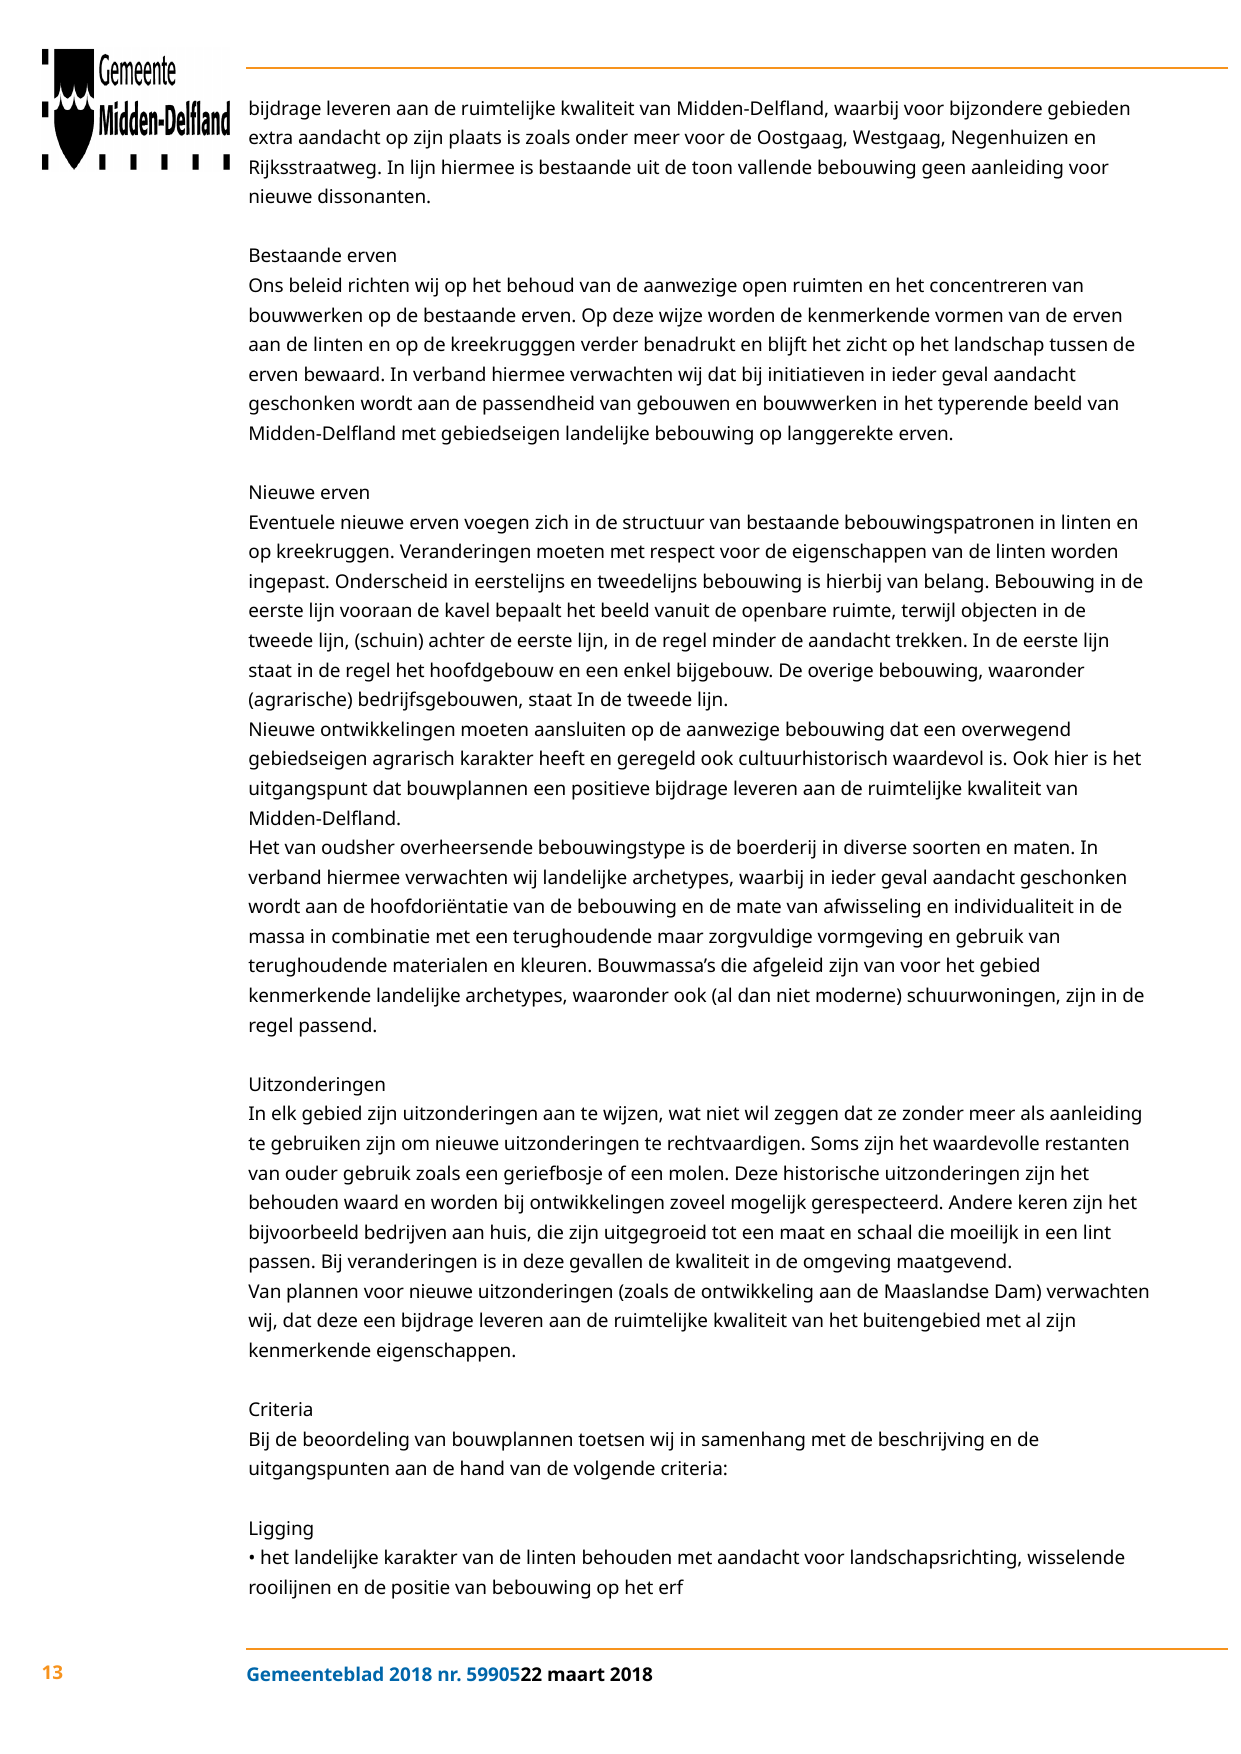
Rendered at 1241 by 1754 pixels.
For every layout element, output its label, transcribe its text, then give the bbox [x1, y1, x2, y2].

text Nieuwe ontwikkelingen moeten aansluiten op de aanwezige bebouwing dat een overwegend gebiedseigen agrarisch karakter heeft en geregeld ook cultuurhistorisch waardevol is. Ook hier is het uitgangspunt dat bouwplannen een positieve bijdrage leveren aan de ruimtelijke kwaliteit van Midden-Delfland. [248, 716, 1152, 831]
text Eventuele nieuwe erven voegen zich in de structuur van bestaande bebouwingspatronen in linten en op kreekruggen. Veranderingen moeten met respect voor de eigenschappen van de linten worden ingepast. Onderscheid in eerstelijns en tweedelijns bebouwing is hierbij van belang. Bebouwing in de eerste lijn vooraan de kavel bepaalt het beeld vanuit de openbare ruimte, terwijl objecten in de tweede lijn, (schuin) achter de eerste lijn, in de regel minder de aandacht trekken. In de eerste lijn staat in de regel het hoofdgebouw en een enkel bijgebouw. De overige bebouwing, waaronder (agrarische) bedrijfsgebouwen, staat In de tweede lijn. [248, 509, 1152, 712]
text Ons beleid richten wij op het behoud van de aanwezige open ruimten en het concentreren van bouwwerken op de bestaande erven. Op deze wijze worden de kenmerkende vormen van de erven aan de linten en op de kreekrugggen verder benadrukt en blijft het zicht op het landschap tussen de erven bewaard. In verband hiermee verwachten wij dat bij initiatieven in ieder geval aandacht geschonken wordt aan de passendheid van gebouwen en bouwwerken in het typerende beeld van Midden-Delfland met gebiedseigen landelijke bebouwing op langgerekte erven. [248, 272, 1152, 446]
text Ligging [248, 1515, 1152, 1541]
picture [41, 47, 231, 172]
text • het landelijke karakter van de linten behouden met aandacht voor landschapsrichting, wisselende rooilijnen en de positie van bebouwing op het erf [248, 1544, 1152, 1600]
text Uitzonderingen [248, 1071, 1152, 1097]
text Bestaande erven [248, 243, 1152, 268]
text Van plannen voor nieuwe uitzonderingen (zoals de ontwikkeling aan de Maaslandse Dam) verwachten wij, dat deze een bijdrage leveren aan de ruimtelijke kwaliteit van het buitengebied met al zijn kenmerkende eigenschappen. [248, 1278, 1152, 1363]
text In elk gebied zijn uitzonderingen aan te wijzen, wat niet wil zeggen dat ze zonder meer als aanleiding te gebruiken zijn om nieuwe uitzonderingen te rechtvaardigen. Soms zijn het waardevolle restanten van ouder gebruik zoals een geriefbosje of een molen. Deze historische uitzonderingen zijn het behouden waard en worden bij ontwikkelingen zoveel mogelijk gerespecteerd. Andere keren zijn het bijvoorbeeld bedrijven aan huis, die zijn uitgegroeid tot een maat en schaal die moeilijk in een lint passen. Bij veranderingen is in deze gevallen de kwaliteit in de omgeving maatgevend. [248, 1101, 1152, 1274]
text bijdrage leveren aan de ruimtelijke kwaliteit van Midden-Delfland, waarbij voor bijzondere gebieden extra aandacht op zijn plaats is zoals onder meer voor de Oostgaag, Westgaag, Negenhuizen en Rijksstraatweg. In lijn hiermee is bestaande uit de toon vallende bebouwing geen aanleiding voor nieuwe dissonanten. [248, 95, 1152, 209]
text Het van oudsher overheersende bebouwingstype is de boerderij in diverse soorten en maten. In verband hiermee verwachten wij landelijke archetypes, waarbij in ieder geval aandacht geschonken wordt aan de hoofdoriëntatie van de bebouwing en de mate van afwisseling en individualiteit in de massa in combinatie met een terughoudende maar zorgvuldige vormgeving en gebruik van terughoudende materialen en kleuren. Bouwmassa’s die afgeleid zijn van voor het gebied kenmerkende landelijke archetypes, waaronder ook (al dan niet moderne) schuurwoningen, zijn in de regel passend. [248, 834, 1152, 1038]
text Nieuwe erven [248, 479, 1152, 505]
text Bij de beoordeling van bouwplannen toetsen wij in samenhang met de beschrijving en de uitgangspunten aan de hand van de volgende criteria: [248, 1426, 1152, 1481]
text Criteria [248, 1396, 1152, 1422]
